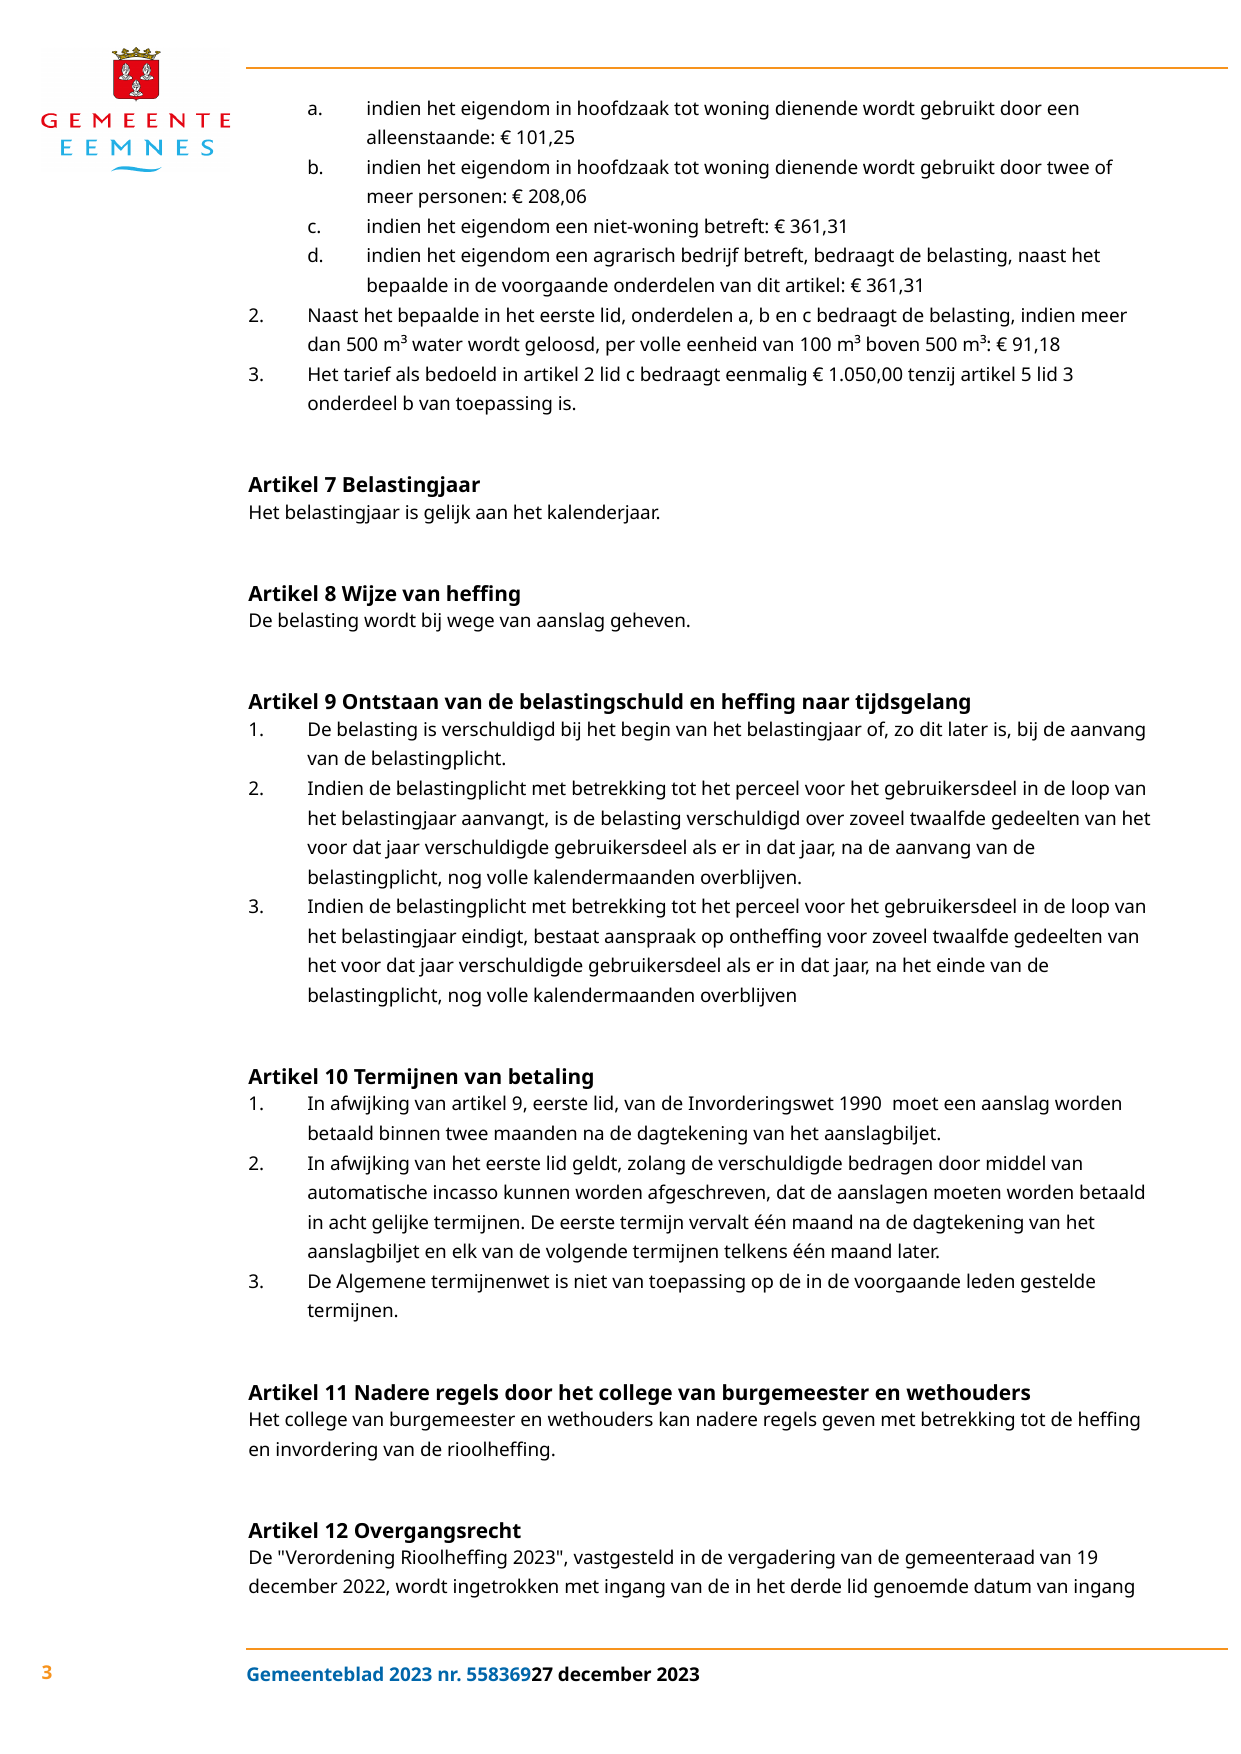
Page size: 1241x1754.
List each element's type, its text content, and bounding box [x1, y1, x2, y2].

text Artikel 9 Ontstaan van de belastingschuld en heffing naar tijdsgelang [248, 687, 1152, 716]
text Artikel 8 Wijze van heffing [248, 579, 1152, 607]
list indien het eigendom een agrarisch bedrijf betreft, bedraagt de belasting, naast het bepaalde in de voorgaande onderdelen van dit artikel: € 361,31 [307, 243, 1152, 298]
list indien het eigendom in hoofdzaak tot woning dienende wordt gebruikt door twee of meer personen: € 208,06 [307, 154, 1152, 209]
text Het college van burgemeester en wethouders kan nadere regels geven met betrekking tot de heffing en invordering van de rioolheffing. [248, 1406, 1152, 1461]
list Indien de belastingplicht met betrekking tot het perceel voor het gebruikersdeel in de loop van het belastingjaar aanvangt, is de belasting verschuldigd over zoveel twaalfde gedeelten van het voor dat jaar verschuldigde gebruikersdeel als er in dat jaar, na de aanvang van de belastingplicht, nog volle kalendermaanden overblijven. [248, 775, 1152, 889]
list Naast het bepaalde in het eerste lid, onderdelen a, b en c bedraagt de belasting, indien meer dan 500 m³ water wordt geloosd, per volle eenheid van 100 m³ boven 500 m³: € 91,18 [248, 302, 1152, 357]
list indien het eigendom een niet-woning betreft: € 361,31 [307, 213, 1152, 239]
list Het tarief als bedoeld in artikel 2 lid c bedraagt eenmalig € 1.050,00 tenzij artikel 5 lid 3 onderdeel b van toepassing is. [248, 361, 1152, 416]
list In afwijking van het eerste lid geldt, zolang de verschuldigde bedragen door middel van automatische incasso kunnen worden afgeschreven, dat de aanslagen moeten worden betaald in acht gelijke termijnen. De eerste termijn vervalt één maand na de dagtekening van het aanslagbiljet en elk van de volgende termijnen telkens één maand later. [248, 1150, 1152, 1264]
text Artikel 12 Overgangsrecht [248, 1516, 1152, 1544]
list De belasting is verschuldigd bij het begin van het belastingjaar of, zo dit later is, bij de aanvang van de belastingplicht. [248, 716, 1152, 771]
text Artikel 10 Termijnen van betaling [248, 1062, 1152, 1091]
list Indien de belastingplicht met betrekking tot het perceel voor het gebruikersdeel in de loop van het belastingjaar eindigt, bestaat aanspraak op ontheffing voor zoveel twaalfde gedeelten van het voor dat jaar verschuldigde gebruikersdeel als er in dat jaar, na het einde van de belastingplicht, nog volle kalendermaanden overblijven [248, 893, 1152, 1008]
picture [41, 47, 231, 172]
text De "Verordening Rioolheffing 2023", vastgesteld in de vergadering van de gemeenteraad van 19 december 2022, wordt ingetrokken met ingang van de in het derde lid genoemde datum van ingang [248, 1544, 1152, 1599]
text Artikel 7 Belastingjaar [248, 471, 1152, 499]
text Artikel 11 Nadere regels door het college van burgemeester en wethouders [248, 1378, 1152, 1406]
text Het belastingjaar is gelijk aan het kalenderjaar. [248, 499, 1152, 525]
list De Algemene termijnenwet is niet van toepassing op de in de voorgaande leden gestelde termijnen. [248, 1268, 1152, 1323]
list indien het eigendom in hoofdzaak tot woning dienende wordt gebruikt door een alleenstaande: € 101,25 [307, 95, 1152, 150]
list In afwijking van artikel 9, eerste lid, van de Invorderingswet 1990 moet een aanslag worden betaald binnen twee maanden na de dagtekening van het aanslagbiljet. [248, 1091, 1152, 1146]
text De belasting wordt bij wege van aanslag geheven. [248, 607, 1152, 633]
